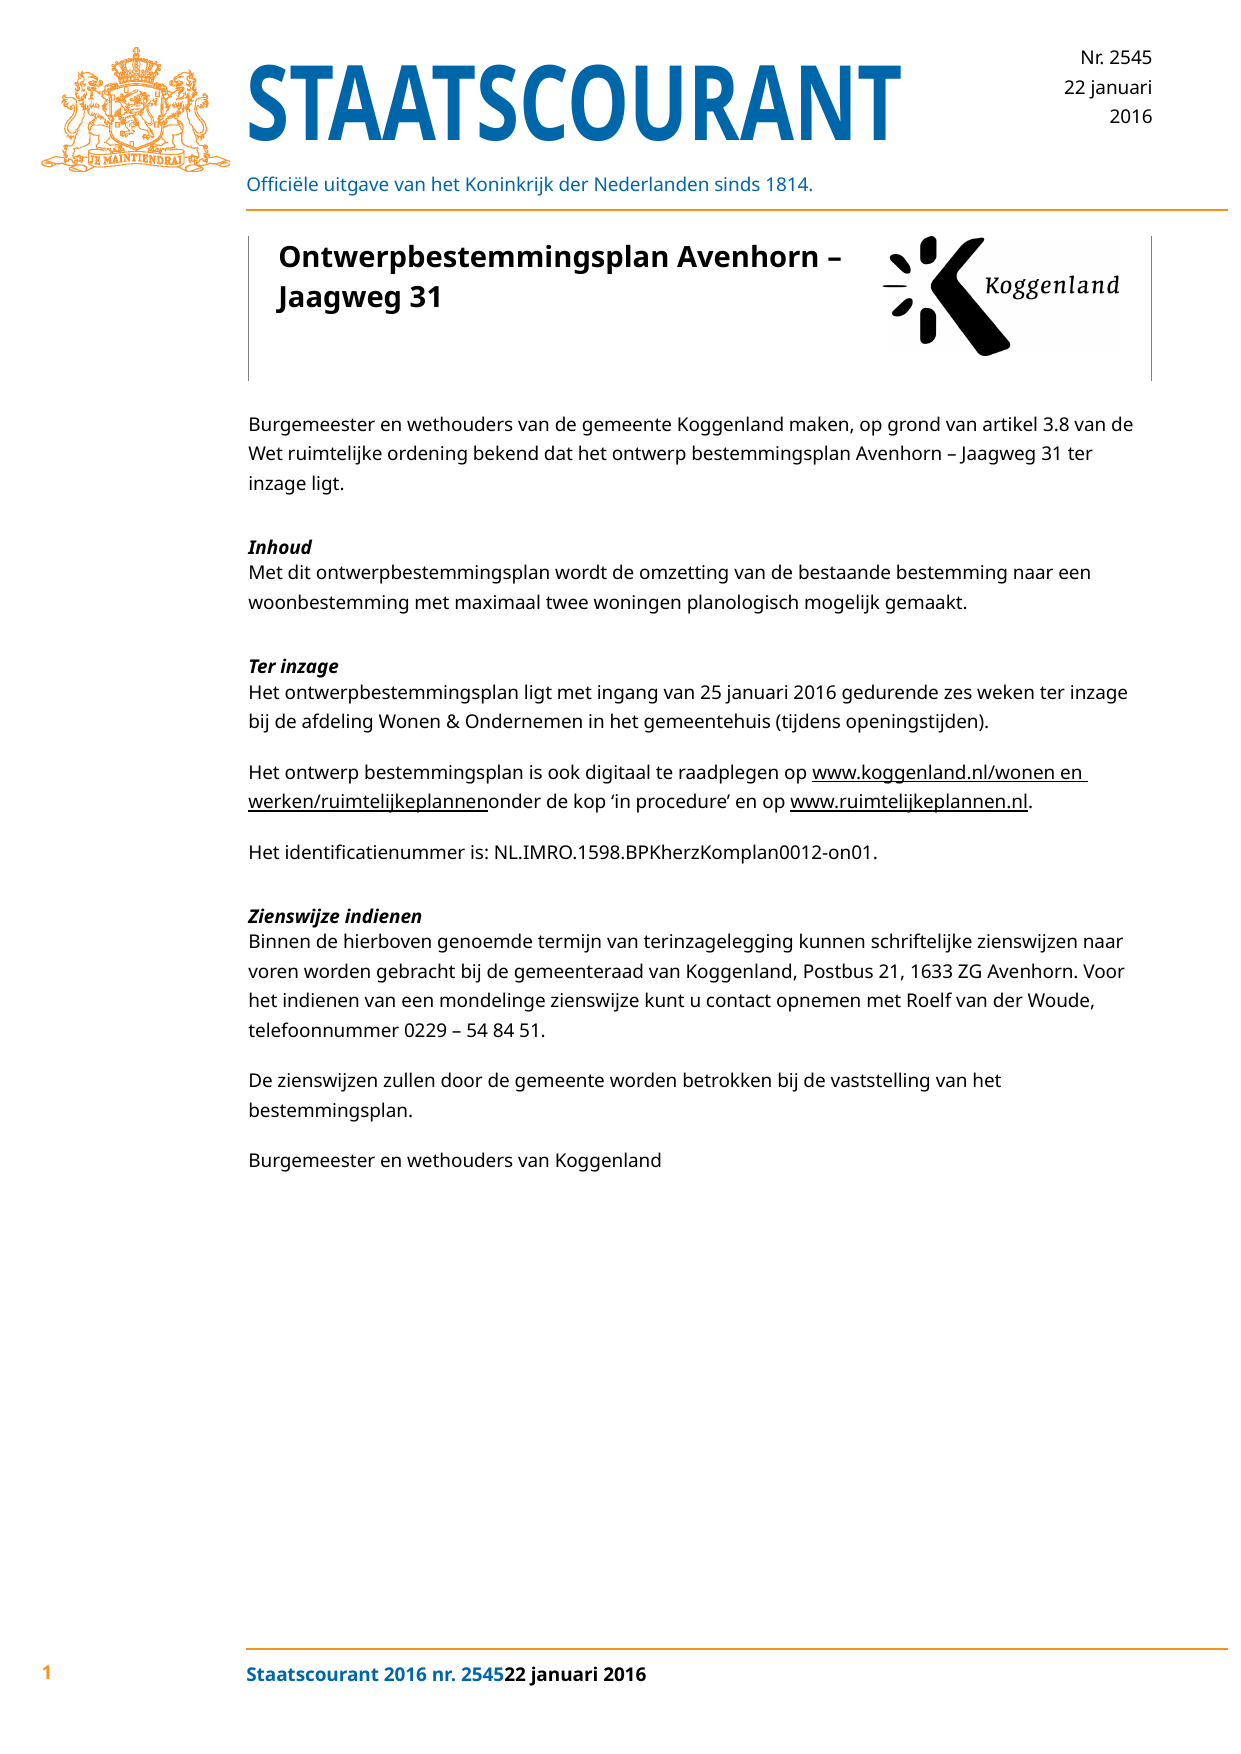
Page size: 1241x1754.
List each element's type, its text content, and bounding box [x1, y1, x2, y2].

text Burgemeester en wethouders van Koggenland [248, 1148, 1152, 1173]
text Het identificatienummer is: NL.IMRO.1598.BPKherzKomplan0012-on01. [248, 839, 1152, 864]
text Burgemeester en wethouders van de gemeente Koggenland maken, op grond van artikel 3.8 van de Wet ruimtelijke ordening bekend dat het ontwerp bestemmingsplan Avenhorn – Jaagweg 31 ter inzage ligt. [248, 411, 1152, 496]
text Met dit ontwerpbestemmingsplan wordt de omzetting van de bestaande bestemming naar een woonbestemming met maximaal twee woningen planologisch mogelijk gemaakt. [248, 559, 1152, 615]
text Zienswijze indienen [248, 903, 1152, 928]
text De zienswijzen zullen door de gemeente worden betrokken bij de vaststelling van het bestemmingsplan. [248, 1068, 1152, 1123]
text Binnen de hierboven genoemde termijn van terinzagelegging kunnen schriftelijke zienswijzen naar voren worden gebracht bij de gemeenteraad van Koggenland, Postbus 21, 1633 ZG Avenhorn. Voor het indienen van een mondelinge zienswijze kunt u contact opnemen met Roelf van der Woude, telefoonnummer 0229 – 54 84 51. [248, 928, 1152, 1043]
text Het ontwerp bestemmingsplan is ook digitaal te raadplegen op www.koggenland.nl/wonen en werken/ruimtelijkeplannenonder de kop ‘in procedure’ en op www.ruimtelijkeplannen.nl. [248, 759, 1152, 814]
picture [41, 47, 231, 172]
text Het ontwerpbestemmingsplan ligt met ingang van 25 januari 2016 gedurende zes weken ter inzage bij de afdeling Wonen & Ondernemen in het gemeentehuis (tijdens openingstijden). [248, 679, 1152, 734]
text Inhoud [248, 534, 1152, 559]
table_header [850, 236, 1151, 381]
picture [882, 236, 1119, 356]
text Ter inzage [248, 653, 1152, 679]
table_header Ontwerpbestemmingsplan Avenhorn – Jaagweg 31 [249, 236, 850, 381]
